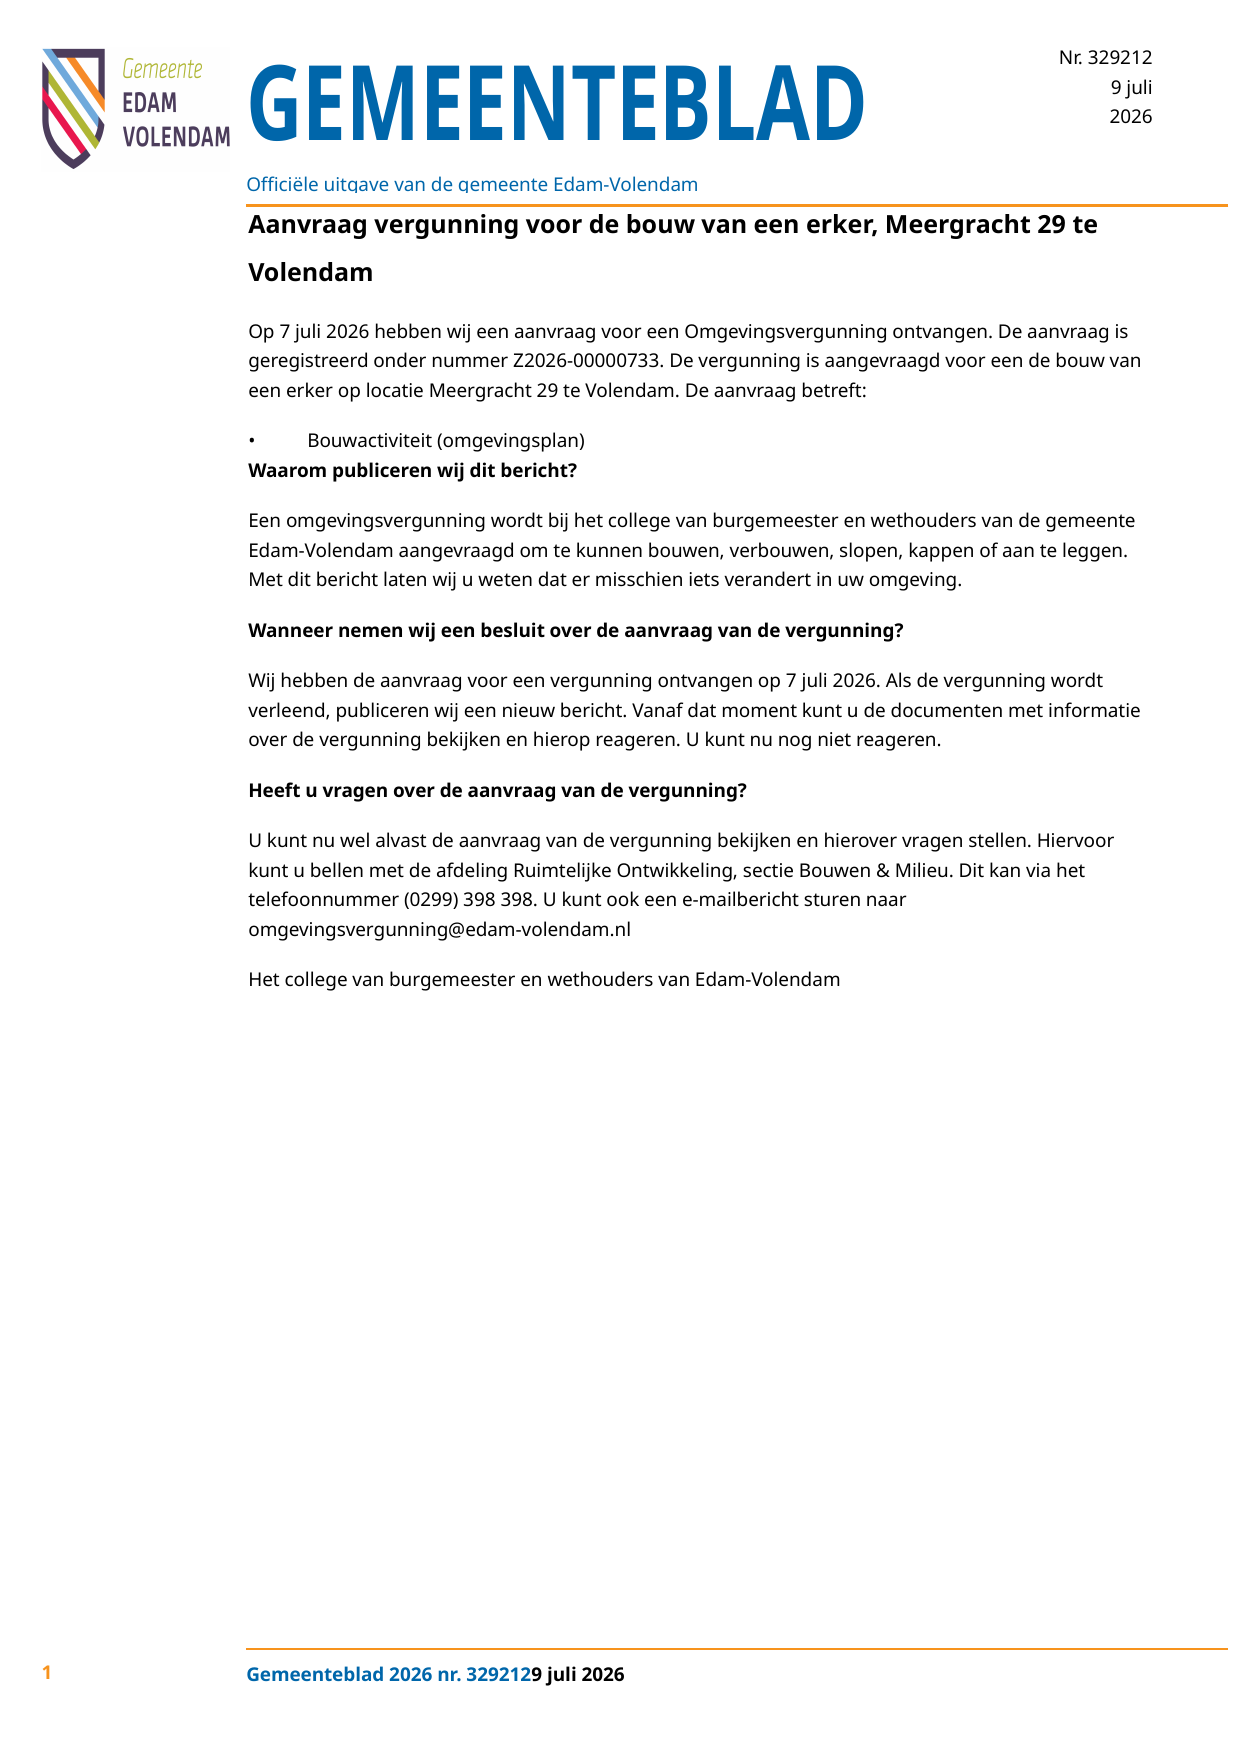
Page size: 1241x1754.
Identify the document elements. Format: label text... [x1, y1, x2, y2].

text Aanvraag vergunning voor de bouw van een erker, Meergracht 29 te Volendam [248, 207, 1152, 288]
text Wij hebben de aanvraag voor een vergunning ontvangen op 7 juli 2026. Als de vergunning wordt verleend, publiceren wij een nieuw bericht. Vanaf dat moment kunt u de documenten met informatie over de vergunning bekijken en hierop reageren. U kunt nu nog niet reageren. [248, 667, 1152, 752]
picture [41, 47, 231, 172]
text Waarom publiceren wij dit bericht? [248, 457, 1152, 483]
text U kunt nu wel alvast de aanvraag van de vergunning bekijken en hierover vragen stellen. Hiervoor kunt u bellen met de afdeling Ruimtelijke Ontwikkeling, sectie Bouwen & Milieu. Dit kan via het telefoonnummer (0299) 398 398. U kunt ook een e-mailbericht sturen naar omgevingsvergunning@edam-volendam.nl [248, 827, 1152, 942]
text Het college van burgemeester en wethouders van Edam-Volendam [248, 967, 1152, 992]
text Heeft u vragen over de aanvraag van de vergunning? [248, 777, 1152, 803]
list Bouwactiviteit (omgevingsplan) [248, 427, 1152, 453]
text Een omgevingsvergunning wordt bij het college van burgemeester en wethouders van de gemeente Edam-Volendam aangevraagd om te kunnen bouwen, verbouwen, slopen, kappen of aan te leggen. Met dit bericht laten wij u weten dat er misschien iets verandert in uw omgeving. [248, 507, 1152, 592]
text Wanneer nemen wij een besluit over de aanvraag van de vergunning? [248, 617, 1152, 643]
text Op 7 juli 2026 hebben wij een aanvraag voor een Omgevingsvergunning ontvangen. De aanvraag is geregistreerd onder nummer Z2026-00000733. De vergunning is aangevraagd voor een de bouw van een erker op locatie Meergracht 29 te Volendam. De aanvraag betreft: [248, 318, 1152, 403]
